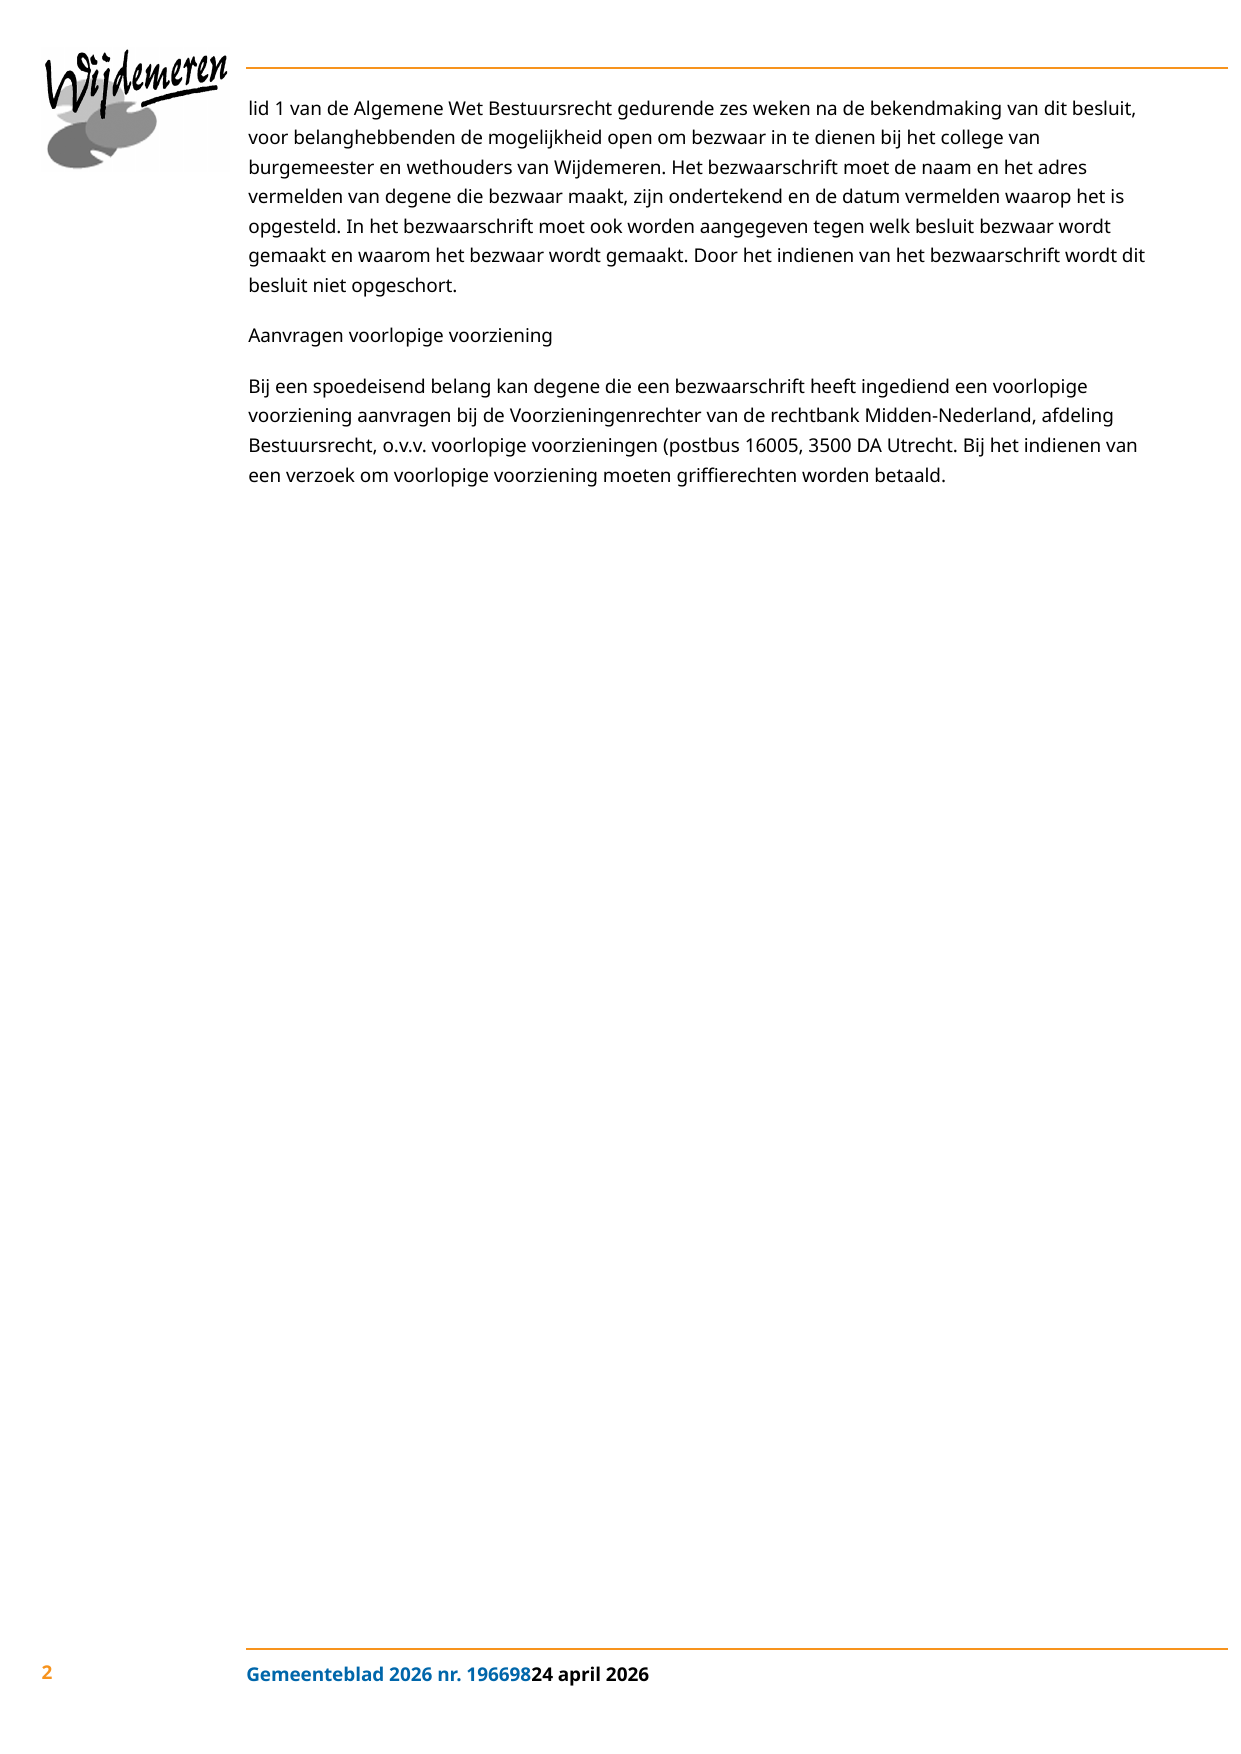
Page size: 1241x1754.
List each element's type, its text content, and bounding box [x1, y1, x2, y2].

text Aanvragen voorlopige voorziening [248, 323, 1152, 348]
text Bij een spoedeisend belang kan degene die een bezwaarschrift heeft ingediend een voorlopige voorziening aanvragen bij de Voorzieningenrechter van de rechtbank Midden-Nederland, afdeling Bestuursrecht, o.v.v. voorlopige voorzieningen (postbus 16005, 3500 DA Utrecht. Bij het indienen van een verzoek om voorlopige voorziening moeten griffierechten worden betaald. [248, 373, 1152, 488]
picture [41, 47, 231, 172]
text lid 1 van de Algemene Wet Bestuursrecht gedurende zes weken na de bekendmaking van dit besluit, voor belanghebbenden de mogelijkheid open om bezwaar in te dienen bij het college van burgemeester en wethouders van Wijdemeren. Het bezwaarschrift moet de naam en het adres vermelden van degene die bezwaar maakt, zijn ondertekend en de datum vermelden waarop het is opgesteld. In het bezwaarschrift moet ook worden aangegeven tegen welk besluit bezwaar wordt gemaakt en waarom het bezwaar wordt gemaakt. Door het indienen van het bezwaarschrift wordt dit besluit niet opgeschort. [248, 95, 1152, 298]
